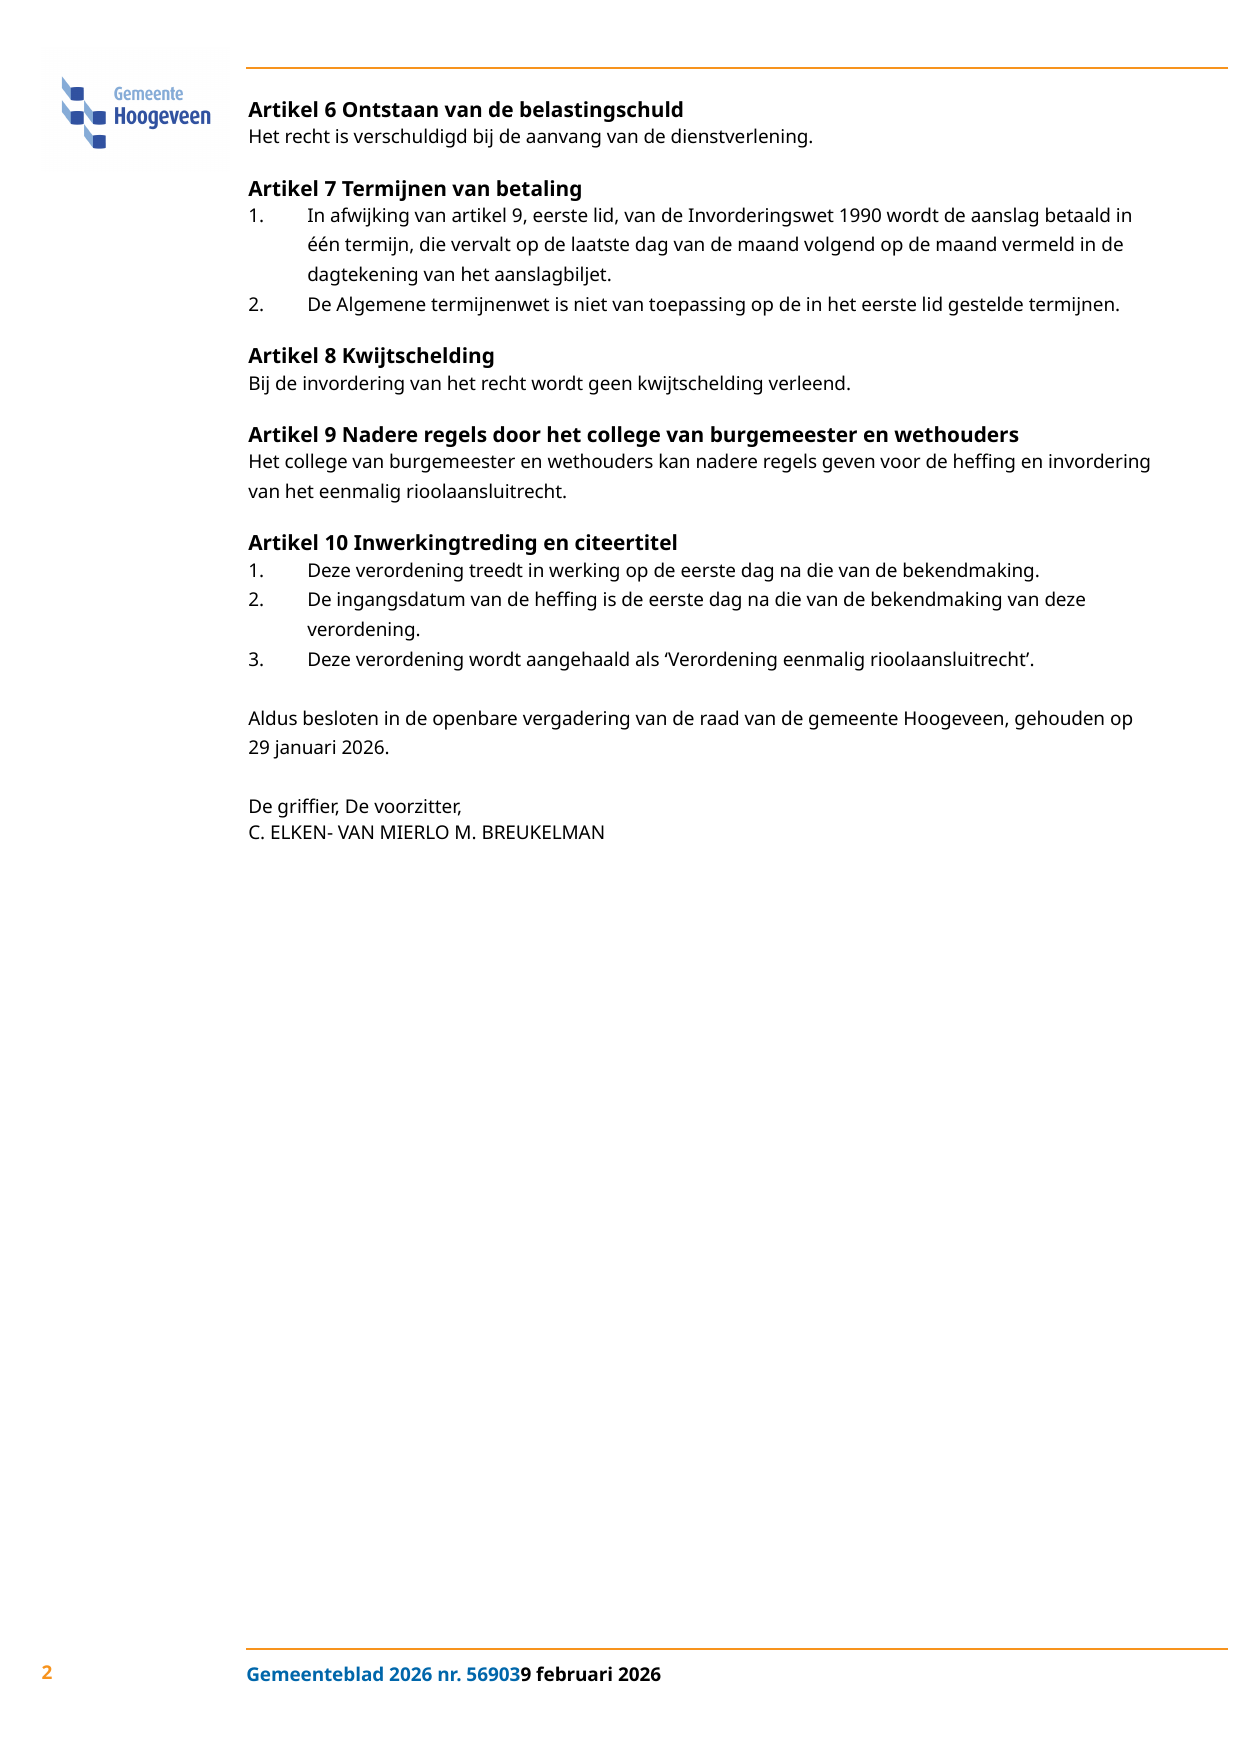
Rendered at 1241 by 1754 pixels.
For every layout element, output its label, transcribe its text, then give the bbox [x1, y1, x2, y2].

text Artikel 6 Ontstaan van de belastingschuld [248, 95, 1152, 123]
list De ingangsdatum van de heffing is de eerste dag na die van de bekendmaking van deze verordening. [248, 587, 1152, 642]
list Deze verordening wordt aangehaald als ‘Verordening eenmalig rioolaansluitrecht’. [248, 646, 1152, 671]
text Artikel 10 Inwerkingtreding en citeertitel [248, 528, 1152, 557]
text Bij de invordering van het recht wordt geen kwijtschelding verleend. [248, 370, 1152, 395]
list Deze verordening treedt in werking op de eerste dag na die van de bekendmaking. [248, 557, 1152, 583]
text Artikel 8 Kwijtschelding [248, 341, 1152, 370]
text Het college van burgemeester en wethouders kan nadere regels geven voor de heffing en invordering van het eenmalig rioolaansluitrecht. [248, 448, 1152, 504]
text Aldus besloten in de openbare vergadering van de raad van de gemeente Hoogeveen, gehouden op 29 januari 2026. [248, 705, 1152, 760]
text C. ELKEN- VAN MIERLO M. BREUKELMAN [248, 819, 1152, 845]
text Artikel 9 Nadere regels door het college van burgemeester en wethouders [248, 420, 1152, 448]
text De griffier, De voorzitter, [248, 794, 1152, 819]
text Het recht is verschuldigd bij de aanvang van de dienstverlening. [248, 123, 1152, 149]
list De Algemene termijnenwet is niet van toepassing op de in het eerste lid gestelde termijnen. [248, 291, 1152, 317]
list In afwijking van artikel 9, eerste lid, van de Invorderingswet 1990 wordt de aanslag betaald in één termijn, die vervalt op de laatste dag van de maand volgend op de maand vermeld in de dagtekening van het aanslagbiljet. [248, 202, 1152, 287]
picture [41, 47, 231, 172]
text Artikel 7 Termijnen van betaling [248, 174, 1152, 202]
